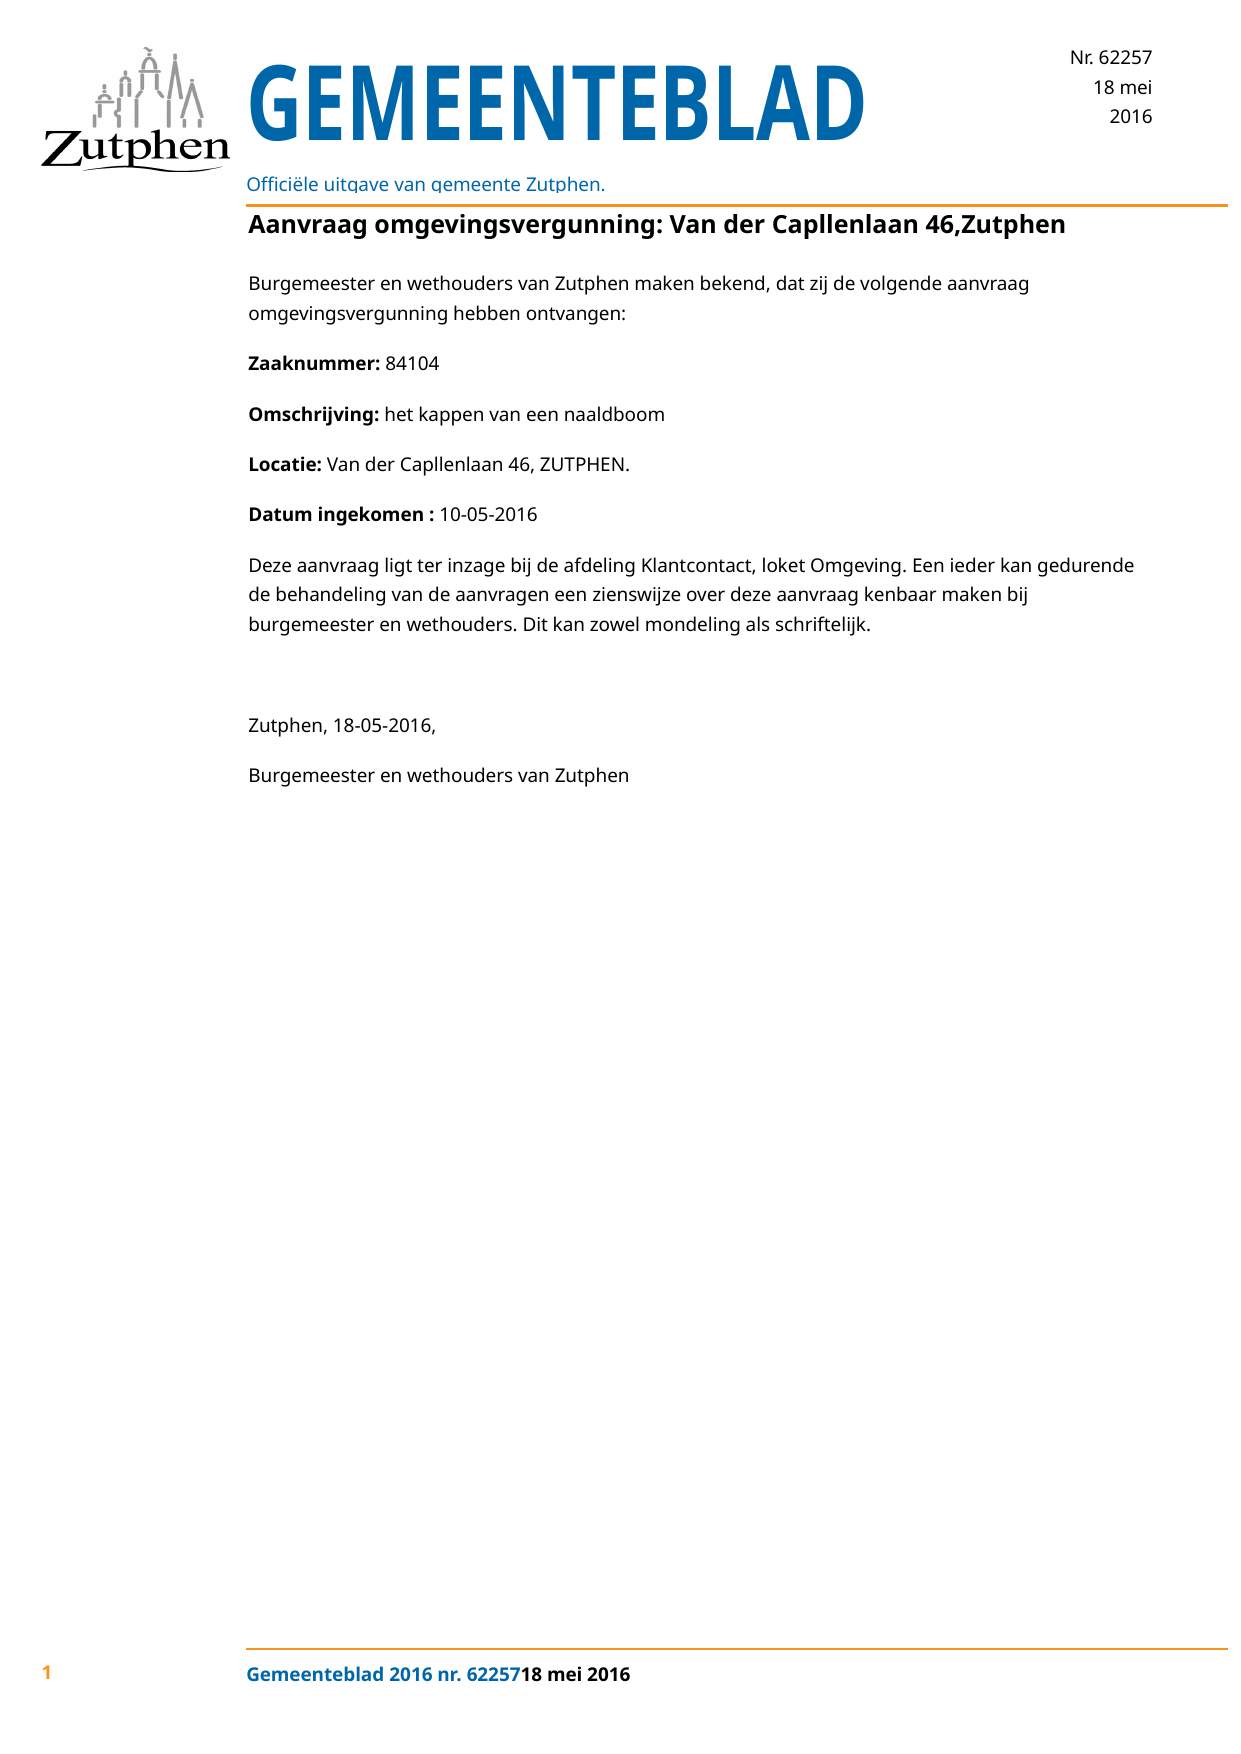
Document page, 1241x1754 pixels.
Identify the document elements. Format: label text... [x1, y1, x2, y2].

text Zutphen, 18-05-2016, [248, 712, 1152, 738]
text Zaaknummer: 84104 [248, 350, 1152, 376]
text Deze aanvraag ligt ter inzage bij de afdeling Klantcontact, loket Omgeving. Een ieder kan gedurende de behandeling van de aanvragen een zienswijze over deze aanvraag kenbaar maken bij burgemeester en wethouders. Dit kan zowel mondeling als schriftelijk. [248, 552, 1152, 637]
text Aanvraag omgevingsvergunning: Van der Capllenlaan 46,Zutphen [248, 207, 1152, 241]
text Burgemeester en wethouders van Zutphen [248, 762, 1152, 788]
text Omschrijving: het kappen van een naaldboom [248, 401, 1152, 426]
picture [41, 47, 231, 172]
text Locatie: Van der Capllenlaan 46, ZUTPHEN. [248, 451, 1152, 477]
text Burgemeester en wethouders van Zutphen maken bekend, dat zij de volgende aanvraag omgevingsvergunning hebben ontvangen: [248, 270, 1152, 326]
text Datum ingekomen : 10-05-2016 [248, 502, 1152, 527]
